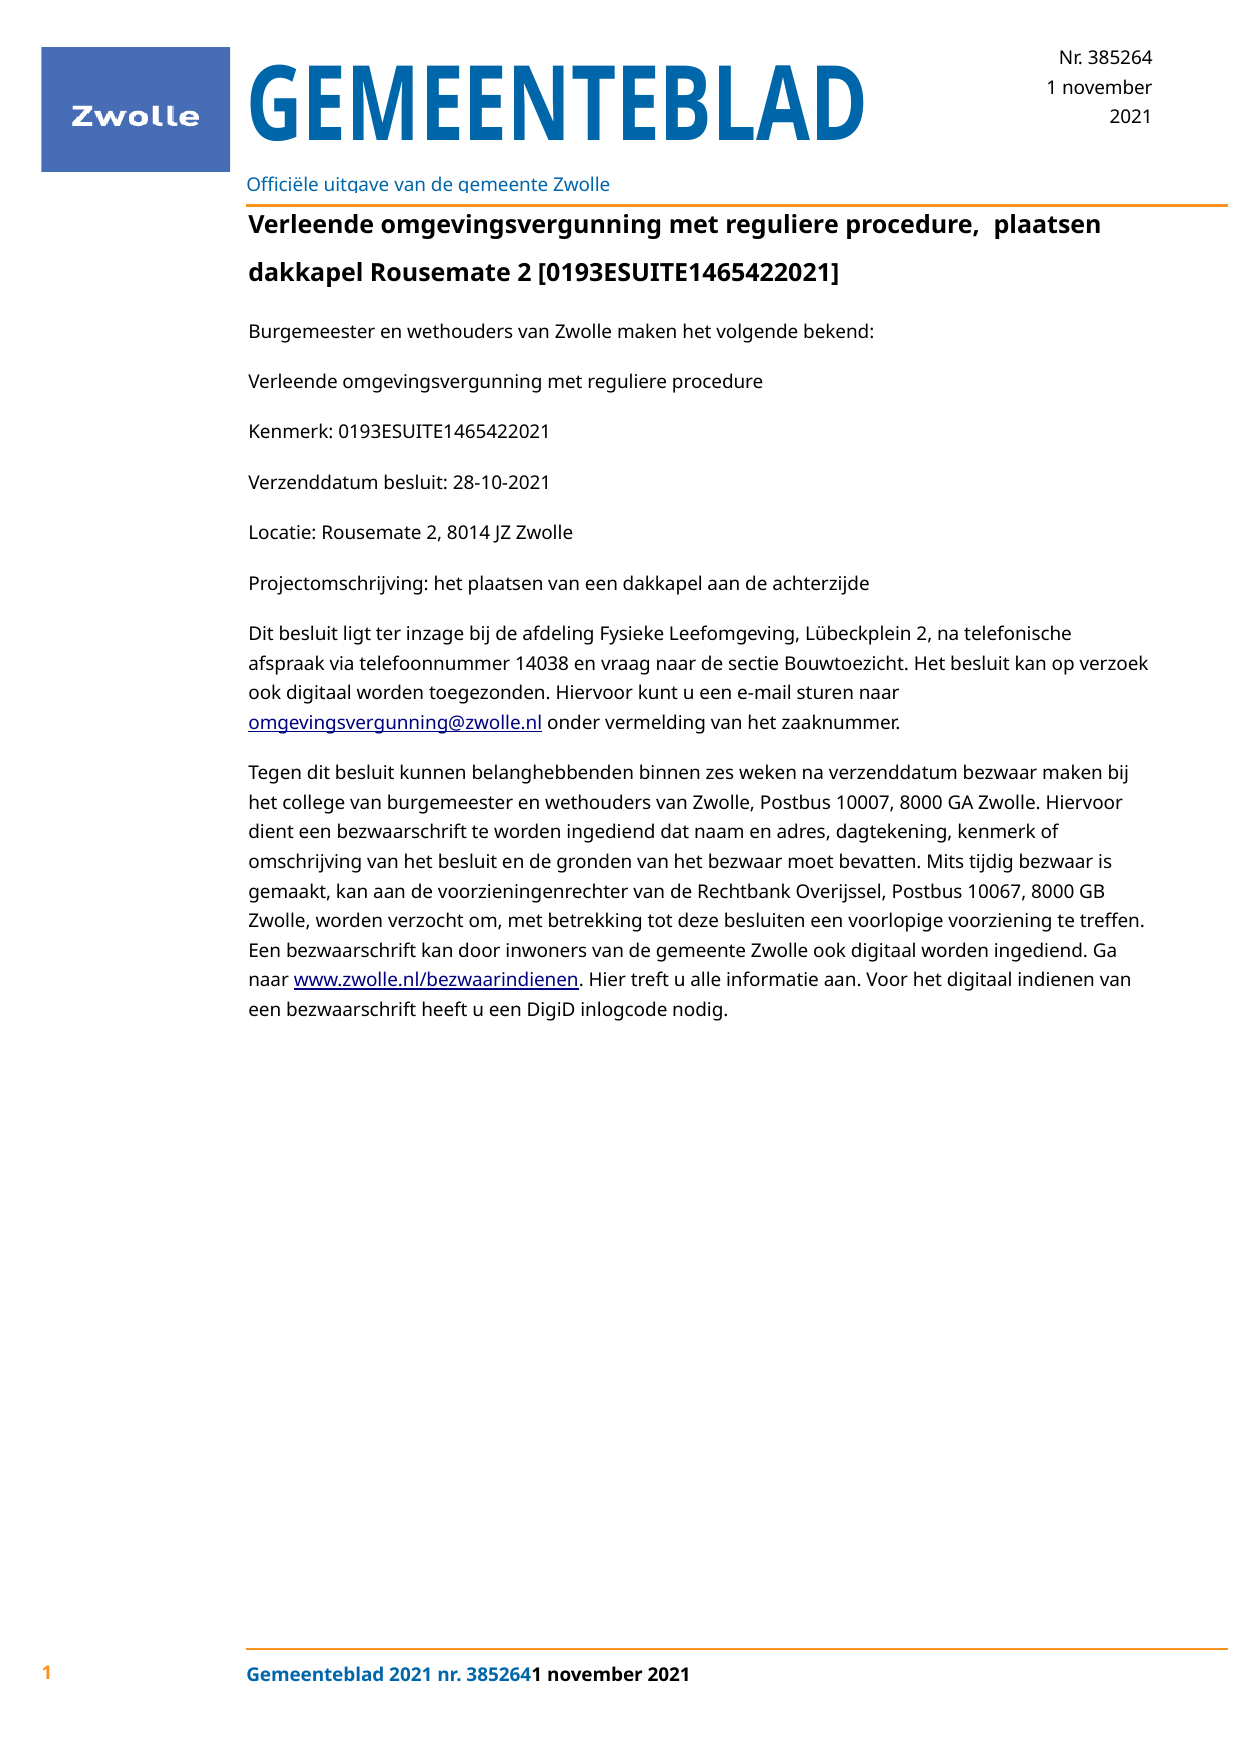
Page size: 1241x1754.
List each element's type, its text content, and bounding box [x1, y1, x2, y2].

text Projectomschrijving: het plaatsen van een dakkapel aan de achterzijde [248, 570, 1152, 596]
text Tegen dit besluit kunnen belanghebbenden binnen zes weken na verzenddatum bezwaar maken bij het college van burgemeester en wethouders van Zwolle, Postbus 10007, 8000 GA Zwolle. Hiervoor dient een bezwaarschrift te worden ingediend dat naam en adres, dagtekening, kenmerk of omschrijving van het besluit en de gronden van het bezwaar moet bevatten. Mits tijdig bezwaar is gemaakt, kan aan de voorzieningenrechter van de Rechtbank Overijssel, Postbus 10067, 8000 GB Zwolle, worden verzocht om, met betrekking tot deze besluiten een voorlopige voorziening te treffen. Een bezwaarschrift kan door inwoners van de gemeente Zwolle ook digitaal worden ingediend. Ga naar www.zwolle.nl/bezwaarindienen. Hier treft u alle informatie aan. Voor het digitaal indienen van een bezwaarschrift heeft u een DigiD inlogcode nodig. [248, 759, 1152, 1022]
text Verleende omgevingsvergunning met reguliere procedure [248, 368, 1152, 394]
text Kenmerk: 0193ESUITE1465422021 [248, 419, 1152, 444]
text Dit besluit ligt ter inzage bij de afdeling Fysieke Leefomgeving, Lübeckplein 2, na telefonische afspraak via telefoonnummer 14038 en vraag naar de sectie Bouwtoezicht. Het besluit kan op verzoek ook digitaal worden toegezonden. Hiervoor kunt u een e-mail sturen naar omgevingsvergunning@zwolle.nl onder vermelding van het zaaknummer. [248, 620, 1152, 735]
text Verleende omgevingsvergunning met reguliere procedure, plaatsen dakkapel Rousemate 2 [0193ESUITE1465422021] [248, 207, 1152, 288]
text Verzenddatum besluit: 28-10-2021 [248, 469, 1152, 495]
text Locatie: Rousemate 2, 8014 JZ Zwolle [248, 519, 1152, 545]
picture [41, 47, 231, 172]
text Burgemeester en wethouders van Zwolle maken het volgende bekend: [248, 318, 1152, 344]
